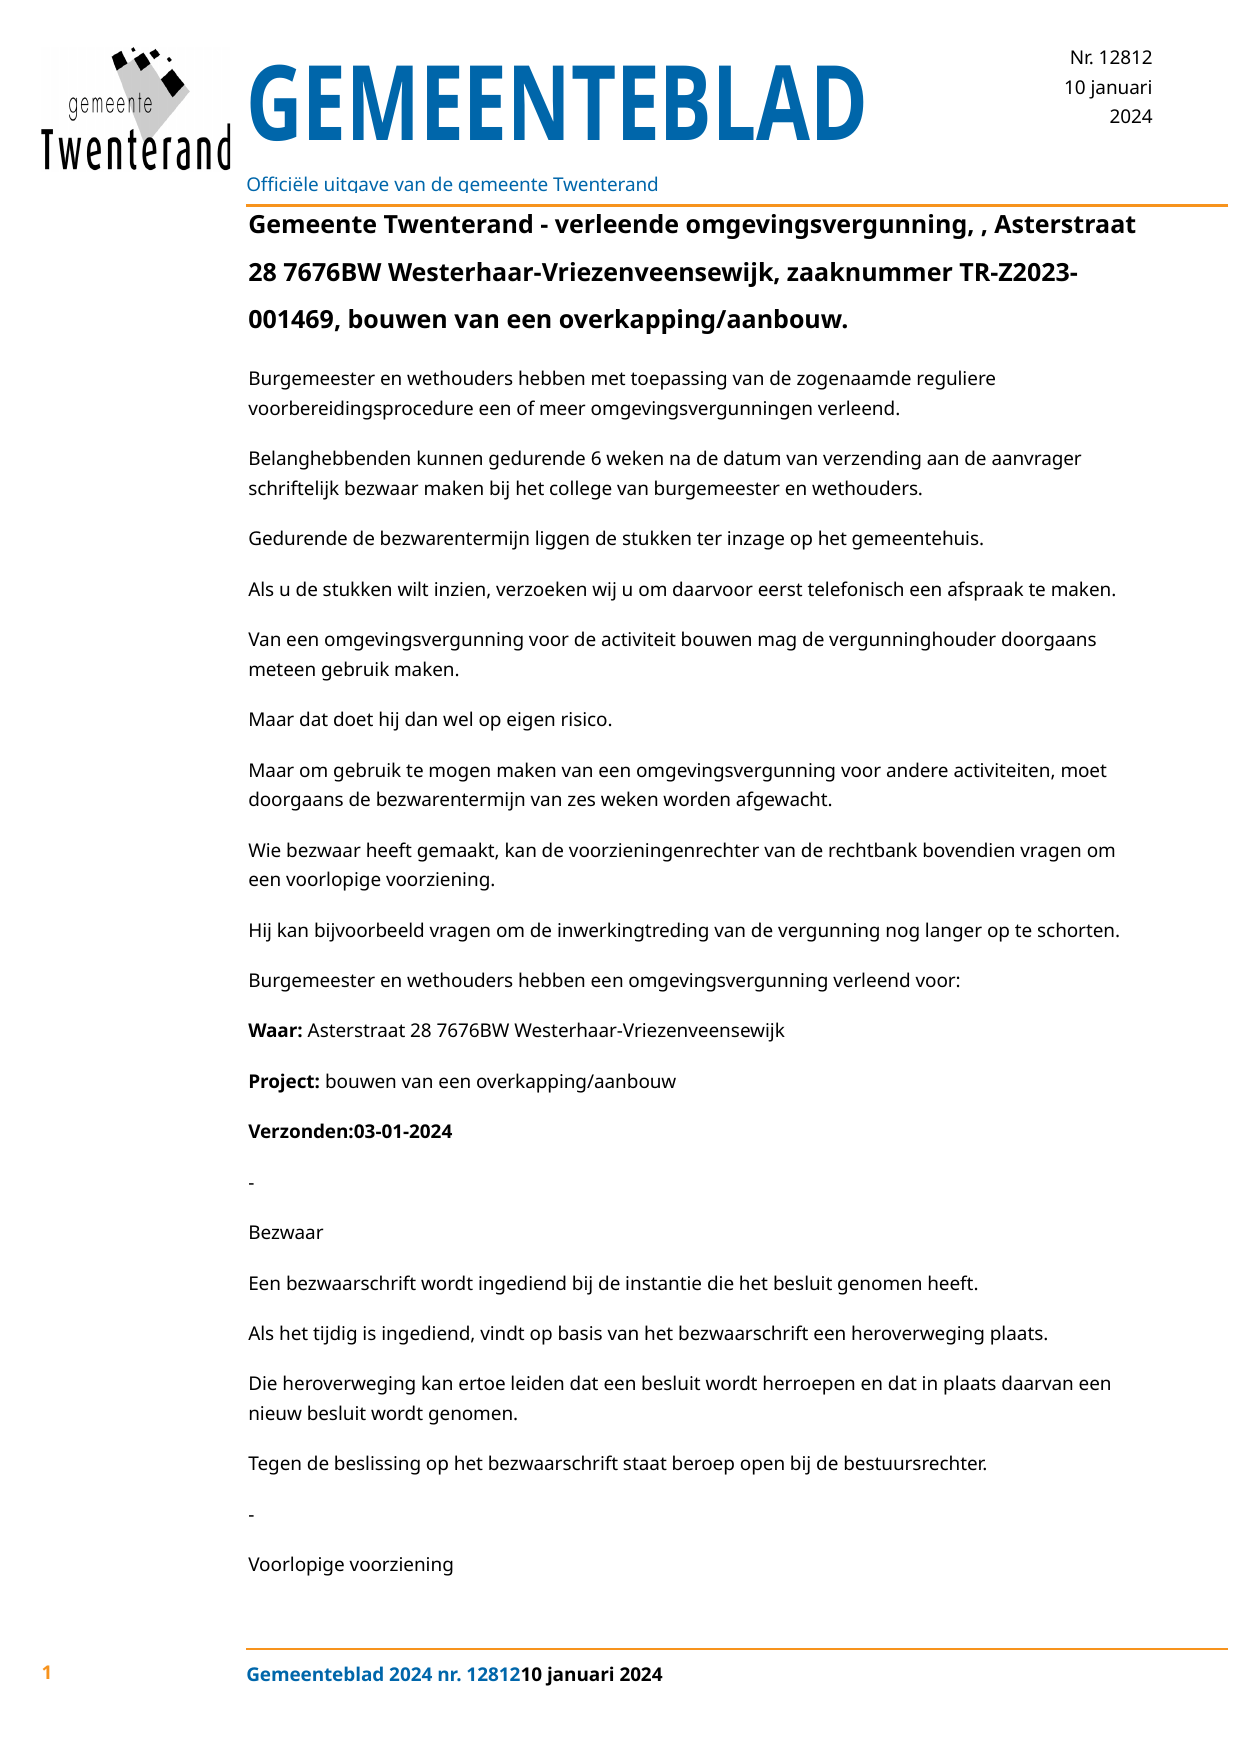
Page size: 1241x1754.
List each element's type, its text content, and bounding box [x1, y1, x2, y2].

text - [248, 1501, 1152, 1527]
text Gemeente Twenterand - verleende omgevingsvergunning, , Asterstraat 28 7676BW Westerhaar-Vriezenveensewijk, zaaknummer TR-Z2023-001469, bouwen van een overkapping/aanbouw. [248, 207, 1152, 336]
text Als het tijdig is ingediend, vindt op basis van het bezwaarschrift een heroverweging plaats. [248, 1320, 1152, 1346]
text Wie bezwaar heeft gemaakt, kan de voorzieningenrechter van de rechtbank bovendien vragen om een voorlopige voorziening. [248, 837, 1152, 892]
text Van een omgevingsvergunning voor de activiteit bouwen mag de vergunninghouder doorgaans meteen gebruik maken. [248, 626, 1152, 682]
text - [248, 1169, 1152, 1194]
text Maar om gebruik te mogen maken van een omgevingsvergunning voor andere activiteiten, moet doorgaans de bezwarentermijn van zes weken worden afgewacht. [248, 757, 1152, 812]
text Burgemeester en wethouders hebben een omgevingsvergunning verleend voor: [248, 967, 1152, 993]
text Waar: Asterstraat 28 7676BW Westerhaar-Vriezenveensewijk [248, 1018, 1152, 1043]
text Een bezwaarschrift wordt ingediend bij de instantie die het besluit genomen heeft. [248, 1270, 1152, 1295]
text Gedurende de bezwarentermijn liggen de stukken ter inzage op het gemeentehuis. [248, 526, 1152, 551]
text Belanghebbenden kunnen gedurende 6 weken na de datum van verzending aan de aanvrager schriftelijk bezwaar maken bij het college van burgemeester en wethouders. [248, 446, 1152, 501]
text Bezwaar [248, 1219, 1152, 1245]
text Verzonden:03-01-2024 [248, 1118, 1152, 1144]
text Als u de stukken wilt inzien, verzoeken wij u om daarvoor eerst telefonisch een afspraak te maken. [248, 576, 1152, 602]
text Tegen de beslissing op het bezwaarschrift staat beroep open bij de bestuursrechter. [248, 1451, 1152, 1476]
text Hij kan bijvoorbeeld vragen om de inwerkingtreding van de vergunning nog langer op te schorten. [248, 917, 1152, 942]
text Die heroverweging kan ertoe leiden dat een besluit wordt herroepen en dat in plaats daarvan een nieuw besluit wordt genomen. [248, 1371, 1152, 1426]
text Voorlopige voorziening [248, 1551, 1152, 1577]
picture [41, 47, 231, 172]
text Maar dat doet hij dan wel op eigen risico. [248, 706, 1152, 732]
text Project: bouwen van een overkapping/aanbouw [248, 1068, 1152, 1094]
text Burgemeester en wethouders hebben met toepassing van de zogenaamde reguliere voorbereidingsprocedure een of meer omgevingsvergunningen verleend. [248, 366, 1152, 421]
